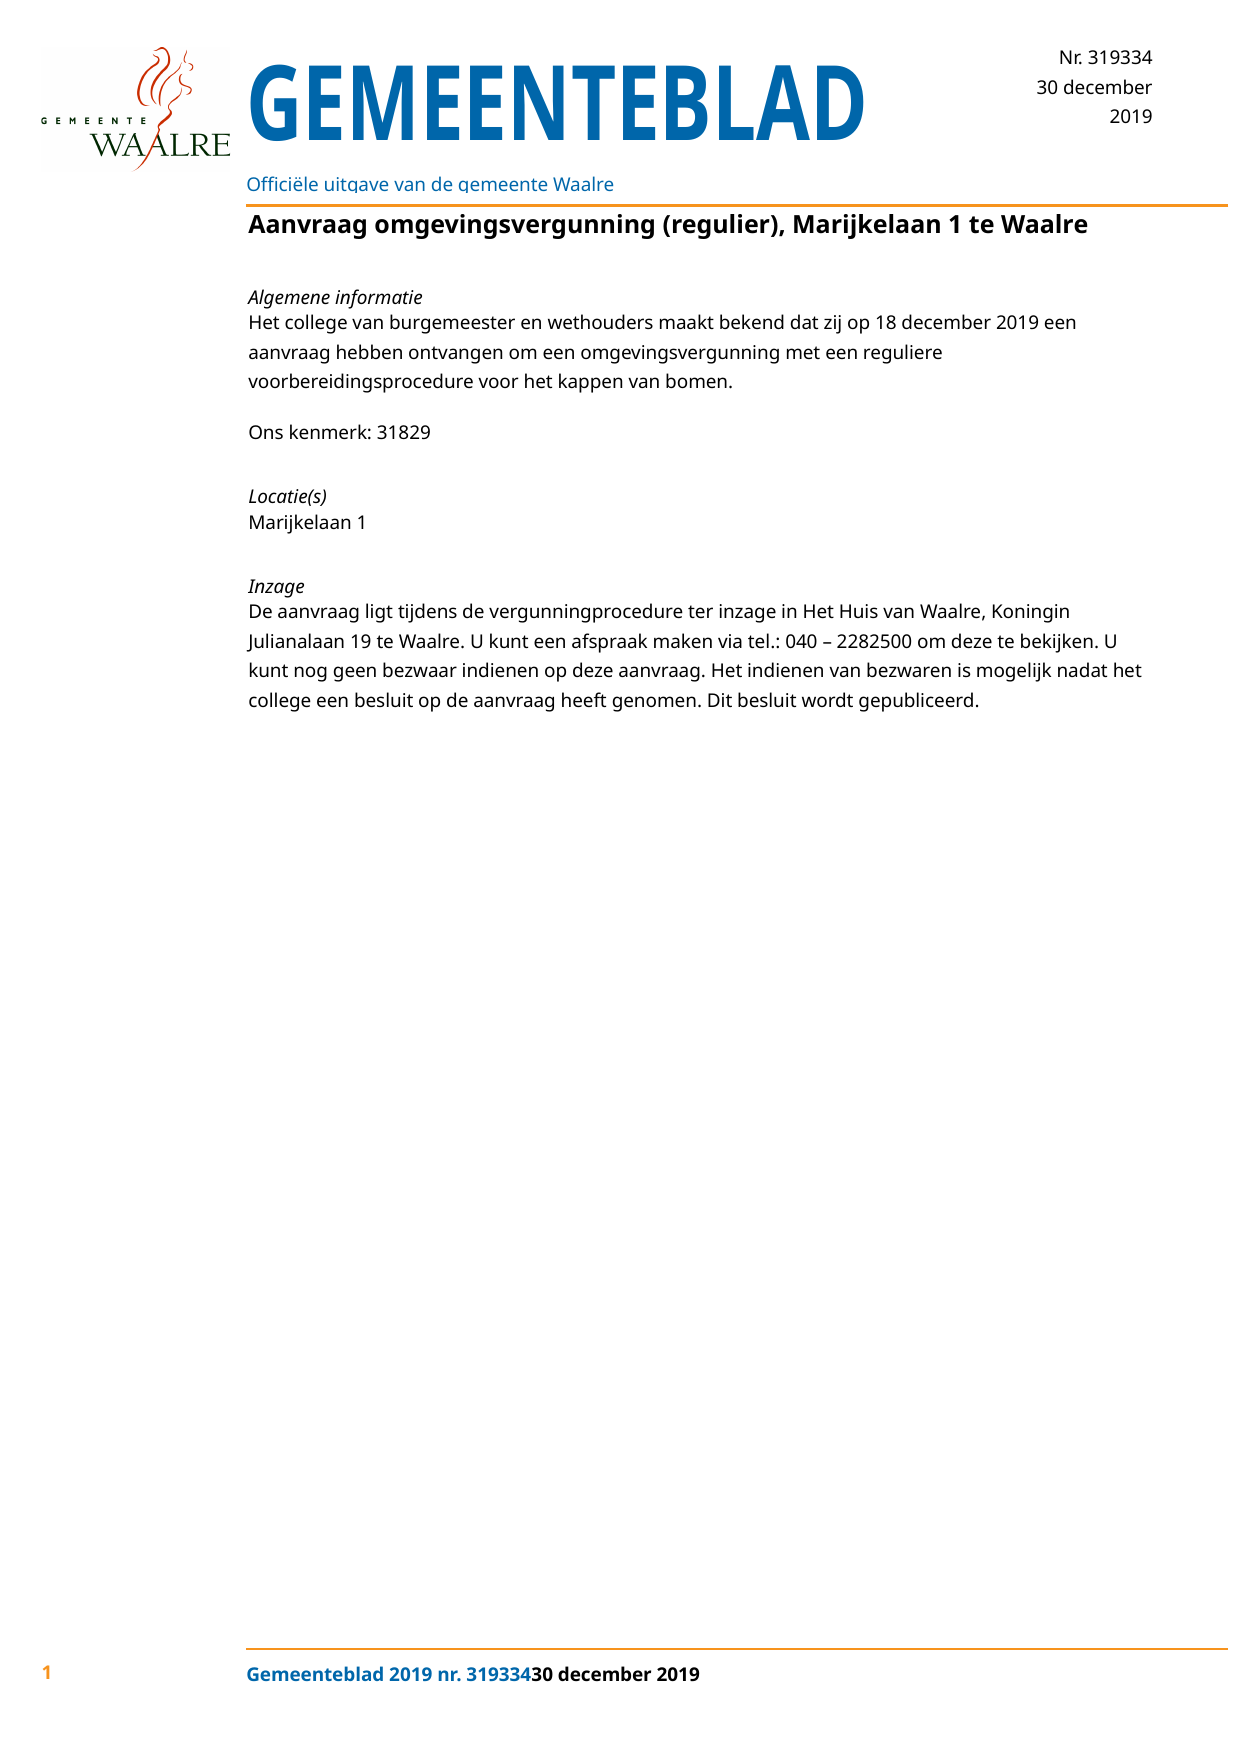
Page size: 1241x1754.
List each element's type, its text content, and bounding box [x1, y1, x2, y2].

text Marijkelaan 1 [248, 509, 1152, 534]
text Het college van burgemeester en wethouders maakt bekend dat zij op 18 december 2019 een aanvraag hebben ontvangen om een omgevingsvergunning met een reguliere voorbereidingsprocedure voor het kappen van bomen. [248, 309, 1152, 394]
text Aanvraag omgevingsvergunning (regulier), Marijkelaan 1 te Waalre [248, 207, 1152, 241]
text Algemene informatie [248, 284, 1152, 309]
text De aanvraag ligt tijdens de vergunningprocedure ter inzage in Het Huis van Waalre, Koningin Julianalaan 19 te Waalre. U kunt een afspraak maken via tel.: 040 – 2282500 om deze te bekijken. U kunt nog geen bezwaar indienen op deze aanvraag. Het indienen van bezwaren is mogelijk nadat het college een besluit op de aanvraag heeft genomen. Dit besluit wordt gepubliceerd. [248, 598, 1152, 713]
text Ons kenmerk: 31829 [248, 419, 1152, 445]
picture [41, 47, 231, 172]
text Inzage [248, 573, 1152, 598]
text Locatie(s) [248, 483, 1152, 509]
